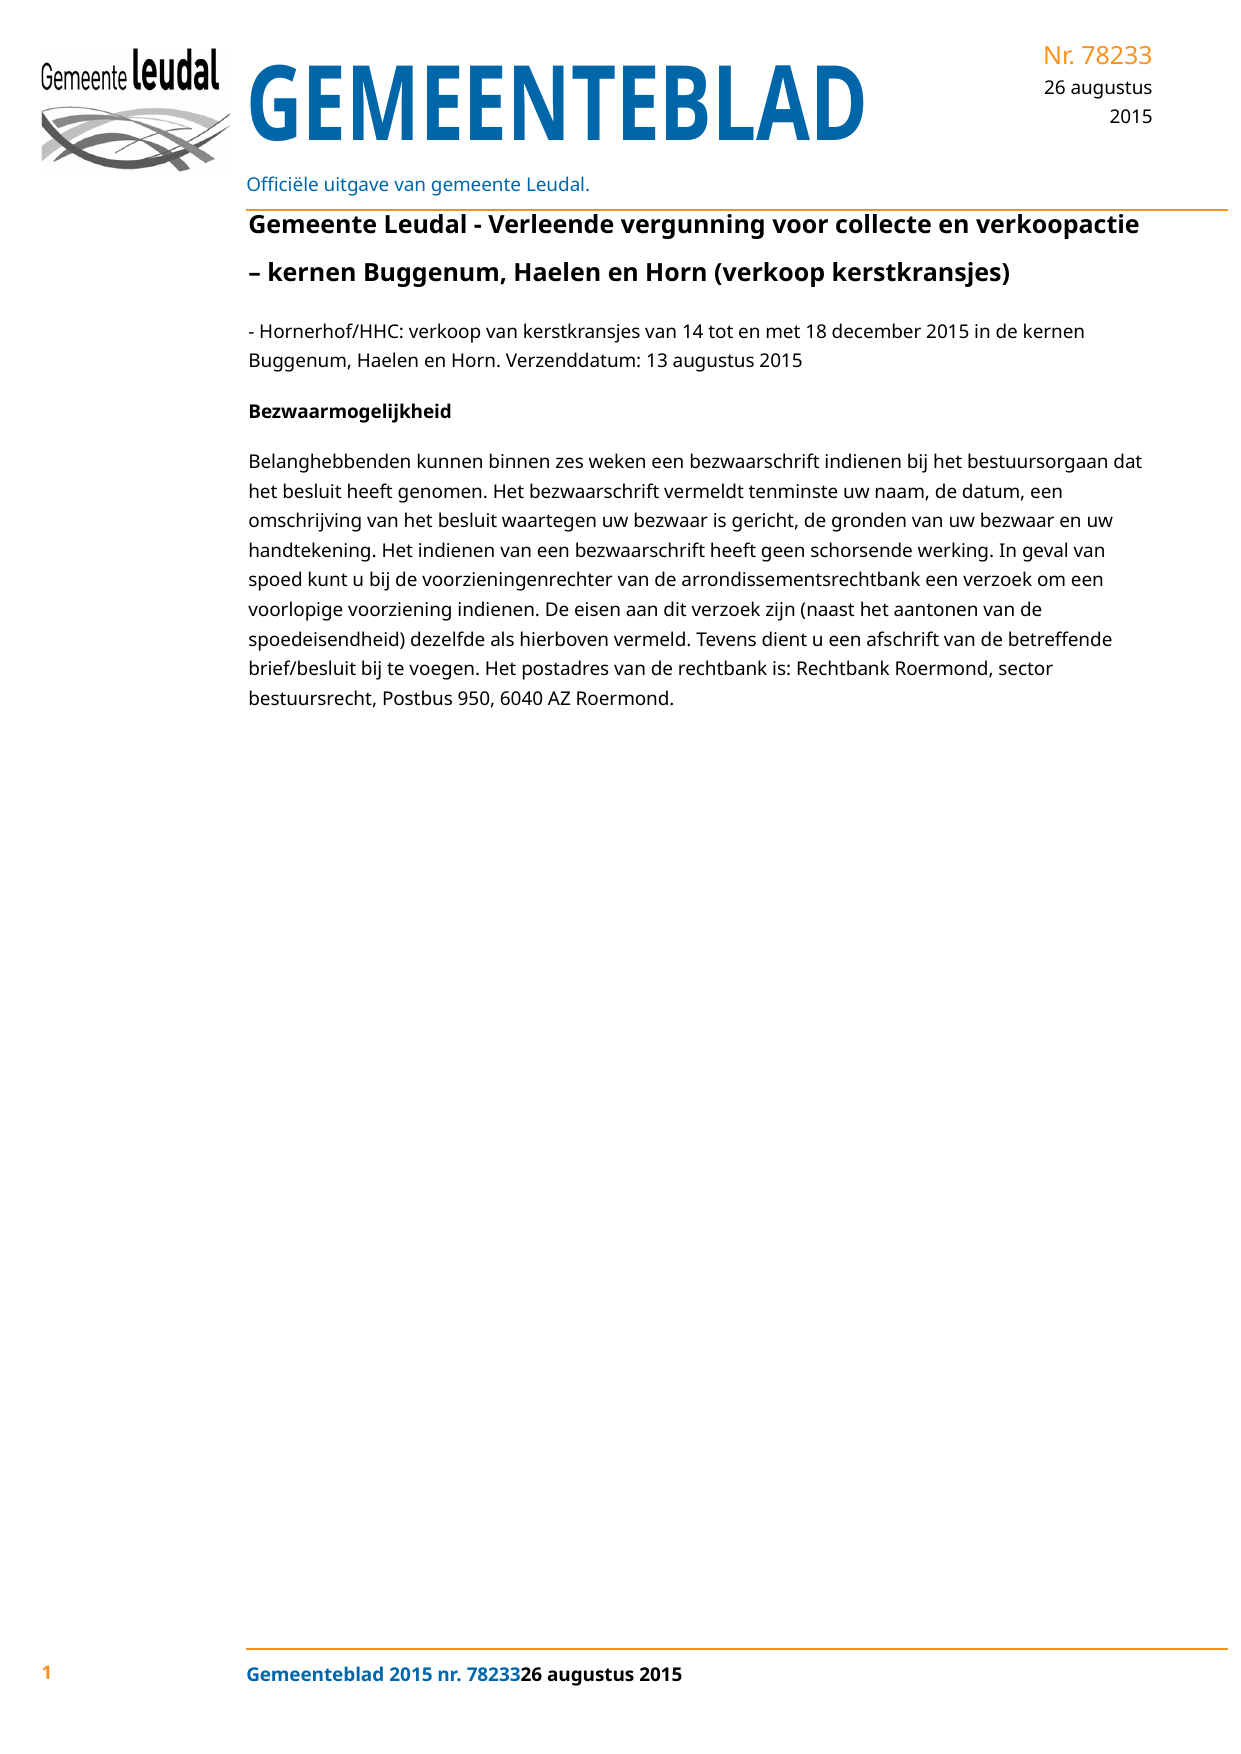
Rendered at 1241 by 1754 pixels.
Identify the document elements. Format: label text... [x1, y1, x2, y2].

text Bezwaarmogelijkheid [248, 398, 1152, 424]
text Gemeente Leudal - Verleende vergunning voor collecte en verkoopactie – kernen Buggenum, Haelen en Horn (verkoop kerstkransjes) [248, 211, 1152, 288]
picture [41, 47, 231, 172]
text - Hornerhof/HHC: verkoop van kerstkransjes van 14 tot en met 18 december 2015 in de kernen Buggenum, Haelen en Horn. Verzenddatum: 13 augustus 2015 [248, 318, 1152, 373]
text Belanghebbenden kunnen binnen zes weken een bezwaarschrift indienen bij het bestuursorgaan dat het besluit heeft genomen. Het bezwaarschrift vermeldt tenminste uw naam, de datum, een omschrijving van het besluit waartegen uw bezwaar is gericht, de gronden van uw bezwaar en uw handtekening. Het indienen van een bezwaarschrift heeft geen schorsende werking. In geval van spoed kunt u bij de voorzieningenrechter van de arrondissementsrechtbank een verzoek om een voorlopige voorziening indienen. De eisen aan dit verzoek zijn (naast het aantonen van de spoedeisendheid) dezelfde als hierboven vermeld. Tevens dient u een afschrift van de betreffende brief/besluit bij te voegen. Het postadres van de rechtbank is: Rechtbank Roermond, sector bestuursrecht, Postbus 950, 6040 AZ Roermond. [248, 448, 1152, 711]
